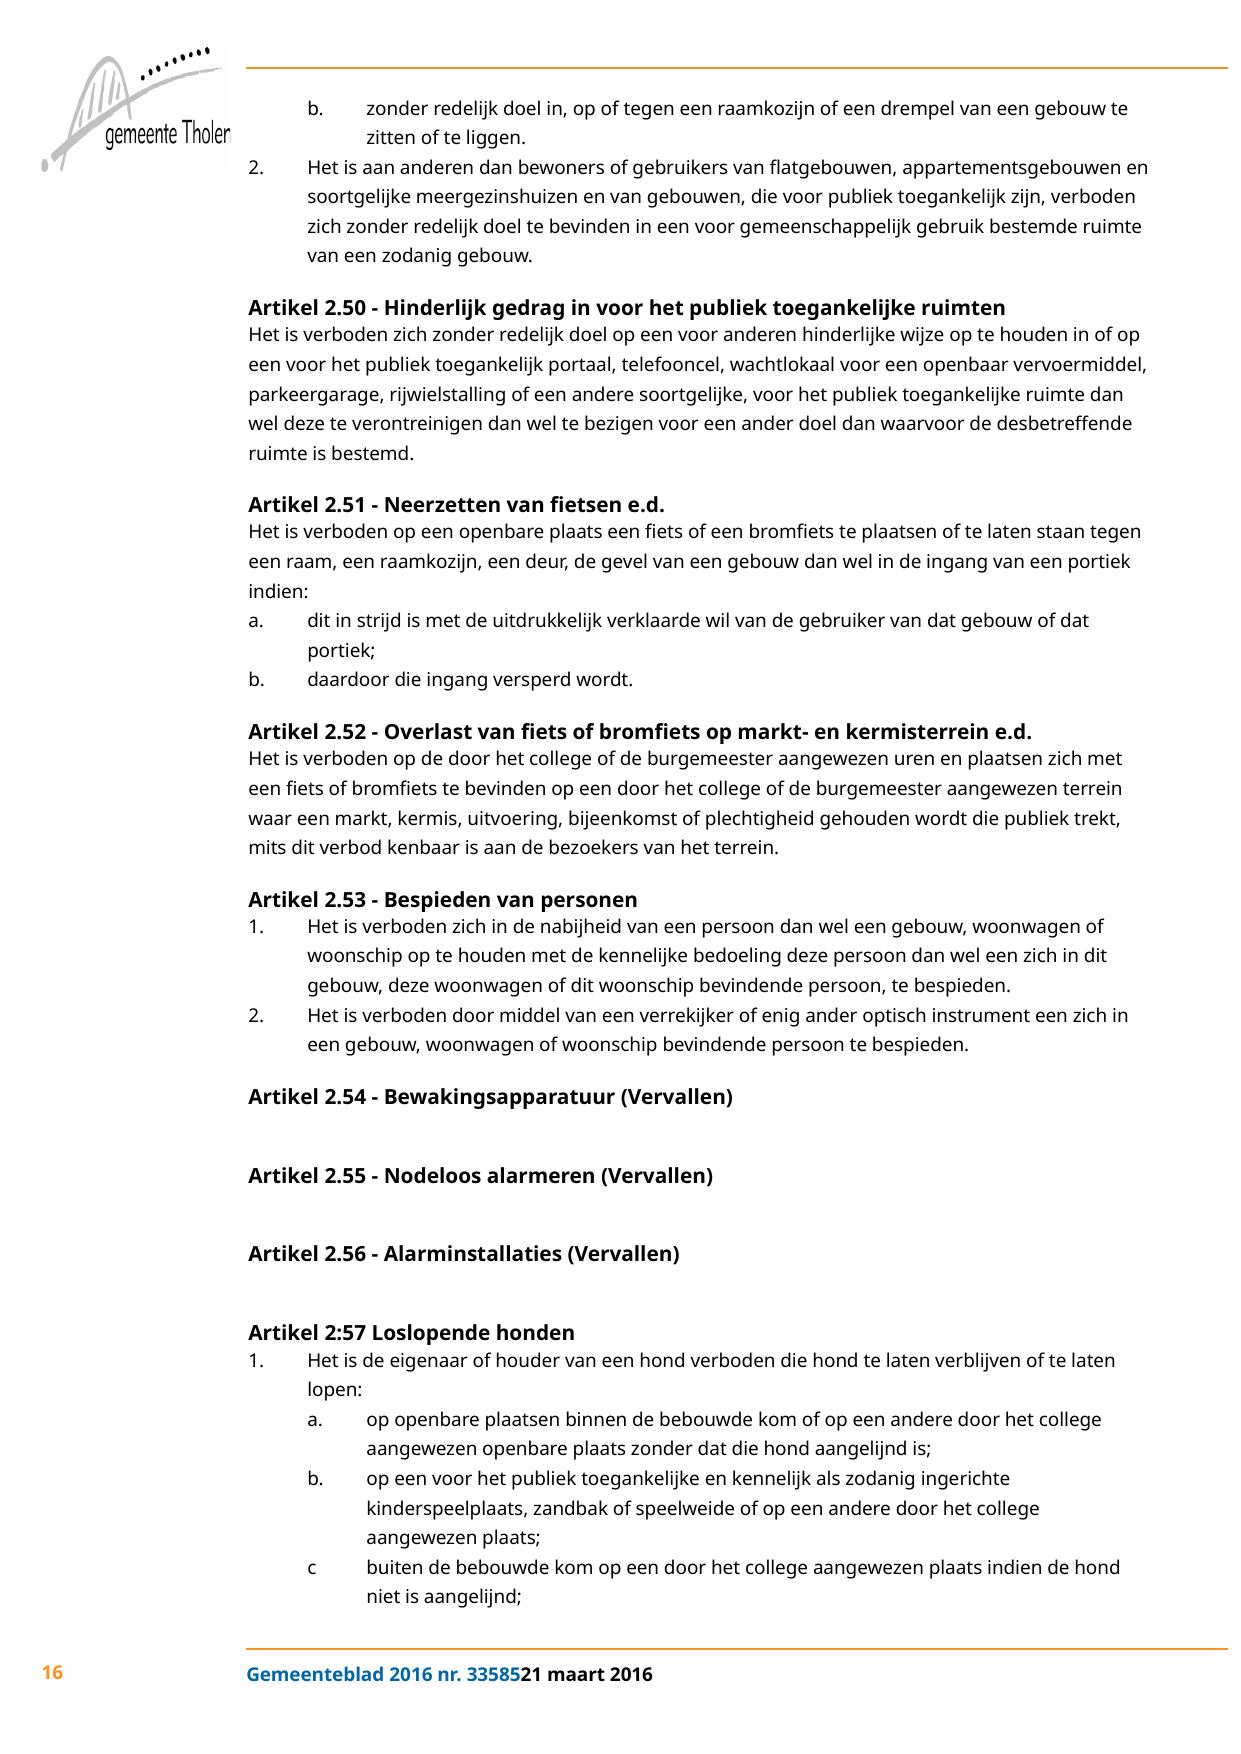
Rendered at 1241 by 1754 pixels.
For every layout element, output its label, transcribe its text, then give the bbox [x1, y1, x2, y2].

text Artikel 2:57 Loslopende honden [248, 1318, 1152, 1347]
list op openbare plaatsen binnen de bebouwde kom of op een andere door het college aangewezen openbare plaats zonder dat die hond aangelijnd is; [307, 1406, 1152, 1461]
text Het is verboden op een openbare plaats een fiets of een bromfiets te plaatsen of te laten staan tegen een raam, een raamkozijn, een deur, de gevel van een gebouw dan wel in de ingang van een portiek indien: [248, 519, 1152, 604]
text Artikel 2.54 - Bewakingsapparatuur (Vervallen) [248, 1082, 1152, 1110]
text Artikel 2.52 - Overlast van fiets of bromfiets op markt- en kermisterrein e.d. [248, 717, 1152, 746]
text Het is verboden op de door het college of de burgemeester aangewezen uren en plaatsen zich met een fiets of bromfiets te bevinden op een door het college of de burgemeester aangewezen terrein waar een markt, kermis, uitvoering, bijeenkomst of plechtigheid gehouden wordt die publiek trekt, mits dit verbod kenbaar is aan de bezoekers van het terrein. [248, 746, 1152, 860]
list daardoor die ingang versperd wordt. [248, 667, 1152, 692]
list buiten de bebouwde kom op een door het college aangewezen plaats indien de hond niet is aangelijnd; [307, 1554, 1152, 1609]
text Artikel 2.51 - Neerzetten van fietsen e.d. [248, 490, 1152, 519]
text Artikel 2.50 - Hinderlijk gedrag in voor het publiek toegankelijke ruimten [248, 293, 1152, 322]
picture [41, 47, 231, 172]
text Het is verboden zich zonder redelijk doel op een voor anderen hinderlijke wijze op te houden in of op een voor het publiek toegankelijk portaal, telefooncel, wachtlokaal voor een openbaar vervoermiddel, parkeergarage, rijwielstalling of een andere soortgelijke, voor het publiek toegankelijke ruimte dan wel deze te verontreinigen dan wel te bezigen voor een ander doel dan waarvoor de desbetreffende ruimte is bestemd. [248, 322, 1152, 466]
list Het is de eigenaar of houder van een hond verboden die hond te laten verblijven of te laten lopen: [248, 1347, 1152, 1402]
text Artikel 2.55 - Nodeloos alarmeren (Vervallen) [248, 1161, 1152, 1189]
text Artikel 2.56 - Alarminstallaties (Vervallen) [248, 1239, 1152, 1268]
text Artikel 2.53 - Bespieden van personen [248, 885, 1152, 913]
list Het is verboden zich in de nabijheid van een persoon dan wel een gebouw, woonwagen of woonschip op te houden met de kennelijke bedoeling deze persoon dan wel een zich in dit gebouw, deze woonwagen of dit woonschip bevindende persoon, te bespieden. [248, 913, 1152, 998]
list zonder redelijk doel in, op of tegen een raamkozijn of een drempel van een gebouw te zitten of te liggen. [307, 95, 1152, 150]
list dit in strijd is met de uitdrukkelijk verklaarde wil van de gebruiker van dat gebouw of dat portiek; [248, 607, 1152, 663]
list Het is aan anderen dan bewoners of gebruikers van flatgebouwen, appartementsgebouwen en soortgelijke meergezinshuizen en van gebouwen, die voor publiek toegankelijk zijn, verboden zich zonder redelijk doel te bevinden in een voor gemeenschappelijk gebruik bestemde ruimte van een zodanig gebouw. [248, 154, 1152, 268]
list op een voor het publiek toegankelijke en kennelijk als zodanig ingerichte kinderspeelplaats, zandbak of speelweide of op een andere door het college aangewezen plaats; [307, 1465, 1152, 1550]
list Het is verboden door middel van een verrekijker of enig ander optisch instrument een zich in een gebouw, woonwagen of woonschip bevindende persoon te bespieden. [248, 1002, 1152, 1057]
